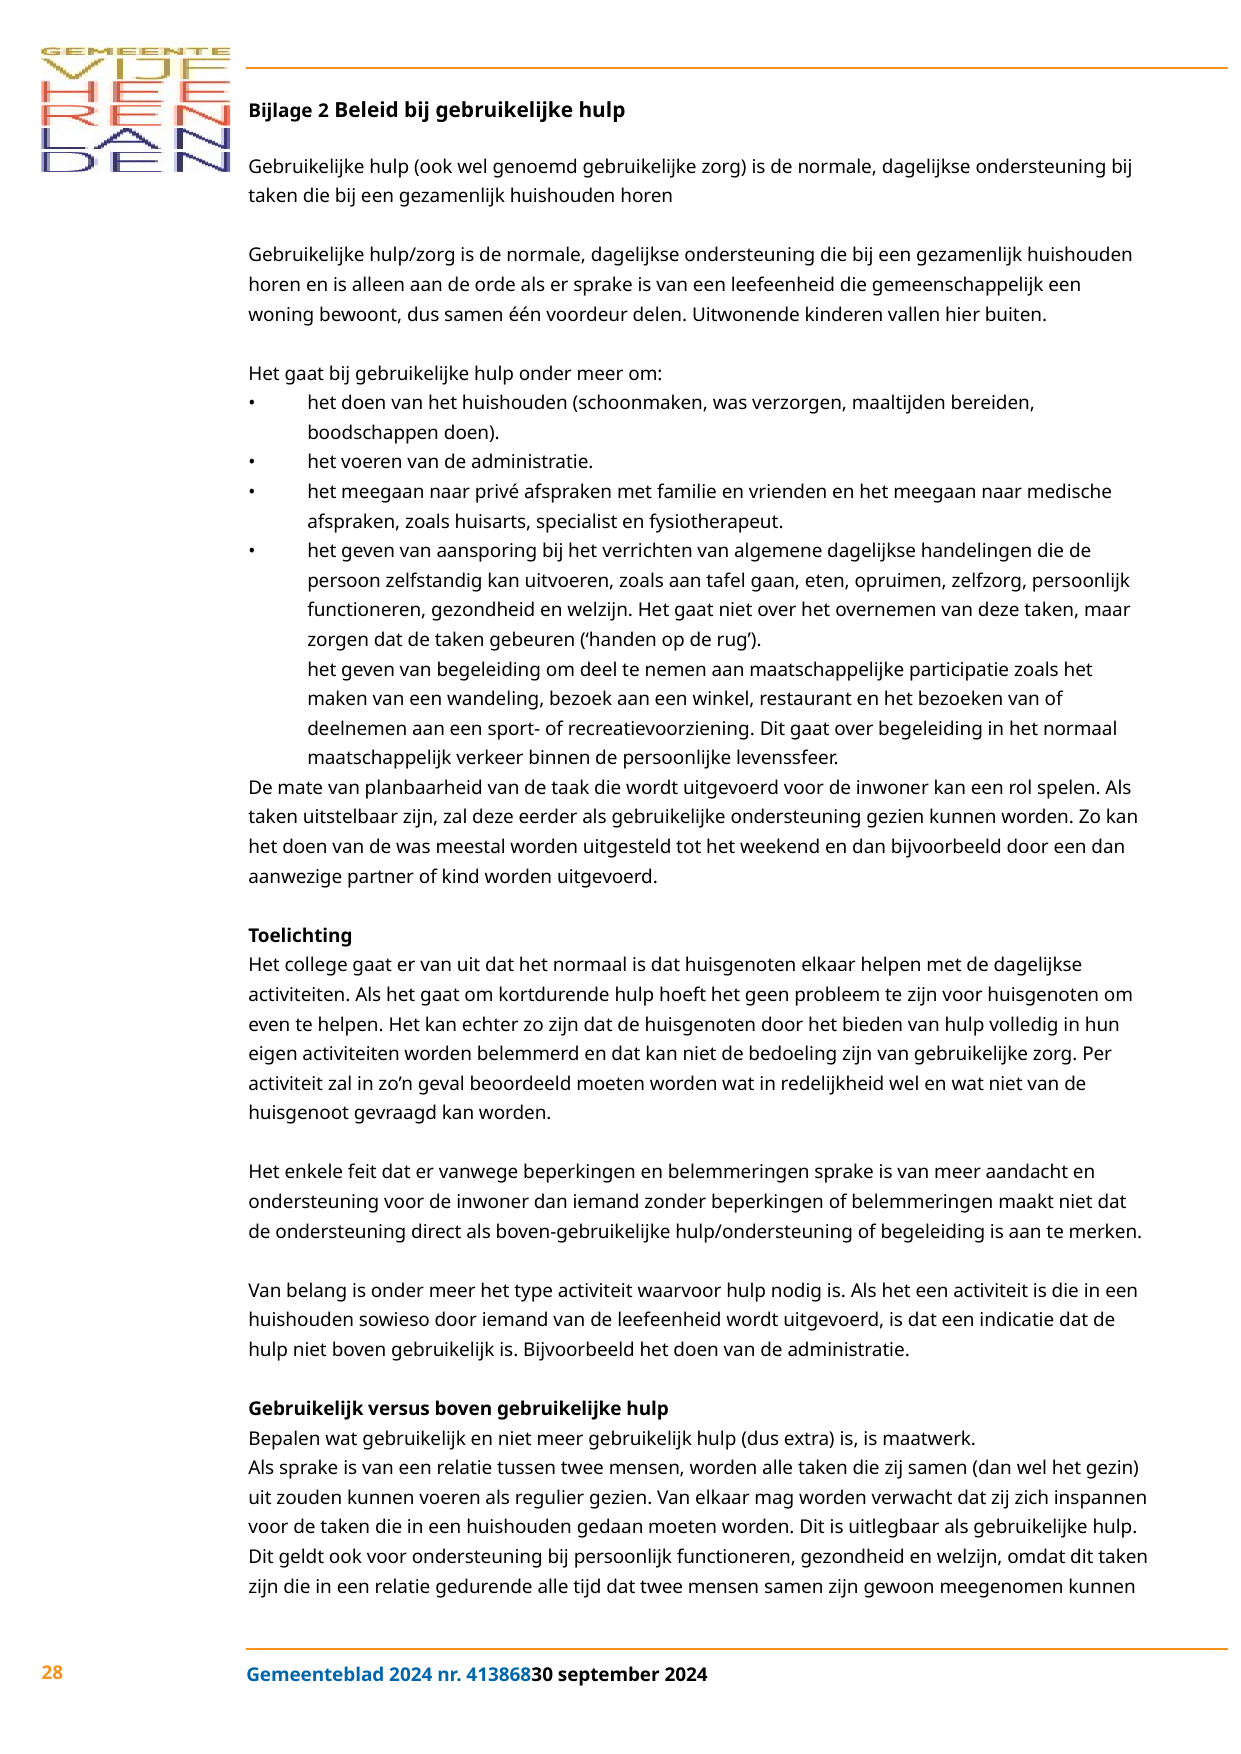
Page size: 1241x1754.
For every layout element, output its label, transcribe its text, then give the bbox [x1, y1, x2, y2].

list het meegaan naar privé afspraken met familie en vrienden en het meegaan naar medische afspraken, zoals huisarts, specialist en fysiotherapeut. [248, 478, 1152, 534]
text Dit geldt ook voor ondersteuning bij persoonlijk functioneren, gezondheid en welzijn, omdat dit taken zijn die in een relatie gedurende alle tijd dat twee mensen samen zijn gewoon meegenomen kunnen [248, 1543, 1152, 1599]
text Bijlage 2 Beleid bij gebruikelijke hulp [248, 95, 1152, 123]
text Van belang is onder meer het type activiteit waarvoor hulp nodig is. Als het een activiteit is die in een huishouden sowieso door iemand van de leefeenheid wordt uitgevoerd, is dat een indicatie dat de hulp niet boven gebruikelijk is. Bijvoorbeeld het doen van de administratie. [248, 1277, 1152, 1362]
text Gebruikelijk versus boven gebruikelijke hulp [248, 1395, 1152, 1421]
list het voeren van de administratie. [248, 449, 1152, 474]
list het geven van aansporing bij het verrichten van algemene dagelijkse handelingen die de persoon zelfstandig kan uitvoeren, zoals aan tafel gaan, eten, opruimen, zelfzorg, persoonlijk functioneren, gezondheid en welzijn. Het gaat niet over het overnemen van deze taken, maar zorgen dat de taken gebeuren (‘handen op de rug’). [248, 537, 1152, 652]
text Als sprake is van een relatie tussen twee mensen, worden alle taken die zij samen (dan wel het gezin) uit zouden kunnen voeren als regulier gezien. Van elkaar mag worden verwacht dat zij zich inspannen voor de taken die in een huishouden gedaan moeten worden. Dit is uitlegbaar als gebruikelijke hulp. [248, 1454, 1152, 1539]
picture [41, 47, 231, 172]
text Toelichting [248, 922, 1152, 948]
text Het enkele feit dat er vanwege beperkingen en belemmeringen sprake is van meer aandacht en ondersteuning voor de inwoner dan iemand zonder beperkingen of belemmeringen maakt niet dat de ondersteuning direct als boven-gebruikelijke hulp/ondersteuning of begeleiding is aan te merken. [248, 1159, 1152, 1244]
text De mate van planbaarheid van de taak die wordt uitgevoerd voor de inwoner kan een rol spelen. Als taken uitstelbaar zijn, zal deze eerder als gebruikelijke ondersteuning gezien kunnen worden. Zo kan het doen van de was meestal worden uitgesteld tot het weekend en dan bijvoorbeeld door een dan aanwezige partner of kind worden uitgevoerd. [248, 774, 1152, 889]
text Het gaat bij gebruikelijke hulp onder meer om: [248, 360, 1152, 386]
text Het college gaat er van uit dat het normaal is dat huisgenoten elkaar helpen met de dagelijkse activiteiten. Als het gaat om kortdurende hulp hoeft het geen probleem te zijn voor huisgenoten om even te helpen. Het kan echter zo zijn dat de huisgenoten door het bieden van hulp volledig in hun eigen activiteiten worden belemmerd en dat kan niet de bedoeling zijn van gebruikelijke zorg. Per activiteit zal in zo’n geval beoordeeld moeten worden wat in redelijkheid wel en wat niet van de huisgenoot gevraagd kan worden. [248, 952, 1152, 1125]
list het geven van begeleiding om deel te nemen aan maatschappelijke participatie zoals het maken van een wandeling, bezoek aan een winkel, restaurant en het bezoeken van of deelnemen aan een sport- of recreatievoorziening. Dit gaat over begeleiding in het normaal maatschappelijk verkeer binnen de persoonlijke levenssfeer. [248, 656, 1152, 770]
text Gebruikelijke hulp/zorg is de normale, dagelijkse ondersteuning die bij een gezamenlijk huishouden horen en is alleen aan de orde als er sprake is van een leefeenheid die gemeenschappelijk een woning bewoont, dus samen één voordeur delen. Uitwonende kinderen vallen hier buiten. [248, 242, 1152, 327]
text Gebruikelijke hulp (ook wel genoemd gebruikelijke zorg) is de normale, dagelijkse ondersteuning bij taken die bij een gezamenlijk huishouden horen [248, 153, 1152, 208]
text Bepalen wat gebruikelijk en niet meer gebruikelijk hulp (dus extra) is, is maatwerk. [248, 1425, 1152, 1451]
list het doen van het huishouden (schoonmaken, was verzorgen, maaltijden bereiden, boodschappen doen). [248, 389, 1152, 445]
